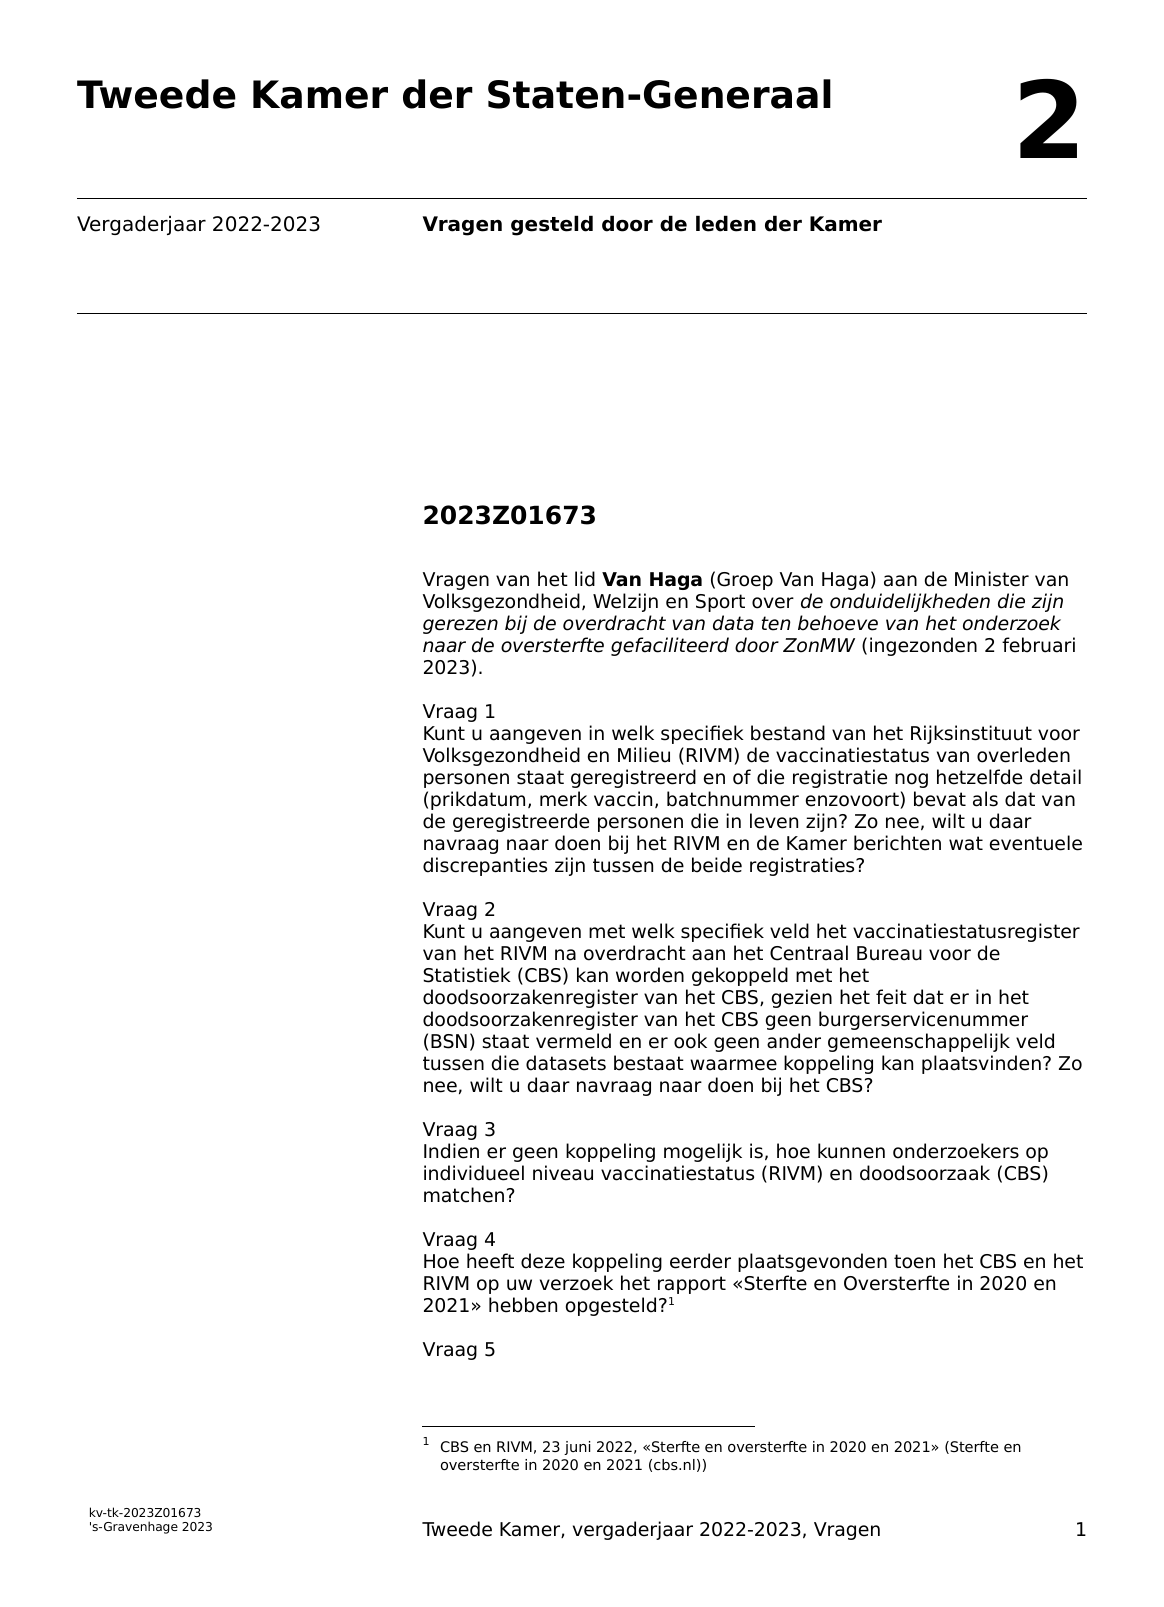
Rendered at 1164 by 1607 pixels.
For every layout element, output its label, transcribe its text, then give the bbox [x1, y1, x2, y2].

text 2023Z01673 [422, 501, 1087, 531]
text Vraag 5 [422, 1339, 1087, 1361]
table_header 2 [886, 59, 1087, 198]
text Kunt u aangeven met welk specifiek veld het vaccinatiestatusregister van het RIVM na overdracht aan het Centraal Bureau voor de Statistiek (CBS) kan worden gekoppeld met het doodsoorzakenregister van het CBS, gezien het feit dat er in het doodsoorzakenregister van het CBS geen burgerservicenummer (BSN) staat vermeld en er ook geen ander gemeenschappelijk veld tussen die datasets bestaat waarmee koppeling kan plaatsvinden? Zo nee, wilt u daar navraag naar doen bij het CBS? [422, 921, 1087, 1097]
text Vraag 3 [422, 1119, 1087, 1141]
text Vraag 2 [422, 899, 1087, 921]
text kv-tk-2023Z01673 [88, 1506, 323, 1520]
text 's-Gravenhage 2023 [88, 1520, 323, 1534]
text Vraag 1 [422, 701, 1087, 723]
text Vragen van het lid Van Haga (Groep Van Haga) aan de Minister van Volksgezondheid, Welzijn en Sport over de onduidelijkheden die zijn gerezen bij de overdracht van data ten behoeve van het onderzoek naar de oversterfte gefaciliteerd door ZonMW (ingezonden 2 februari 2023). [422, 569, 1087, 679]
table_header Tweede Kamer der Staten-Generaal [77, 59, 886, 198]
text Hoe heeft deze koppeling eerder plaatsgevonden toen het CBS en het RIVM op uw verzoek het rapport «Sterfte en Oversterfte in 2020 en 2021» hebben opgesteld? [422, 1251, 1087, 1317]
text CBS en RIVM, 23 juni 2022, «Sterfte en oversterfte in 2020 en 2021» (Sterfte en oversterfte in 2020 en 2021 (cbs.nl)) [422, 1435, 1087, 1474]
text Vraag 4 [422, 1229, 1087, 1251]
text Indien er geen koppeling mogelijk is, hoe kunnen onderzoekers op individueel niveau vaccinatiestatus (RIVM) en doodsoorzaak (CBS) matchen? [422, 1141, 1087, 1207]
table_cell Vergaderjaar 2022-2023 [77, 199, 422, 313]
text Kunt u aangeven in welk specifiek bestand van het Rijksinstituut voor Volksgezondheid en Milieu (RIVM) de vaccinatiestatus van overleden personen staat geregistreerd en of die registratie nog hetzelfde detail (prikdatum, merk vaccin, batchnummer enzovoort) bevat als dat van de geregistreerde personen die in leven zijn? Zo nee, wilt u daar navraag naar doen bij het RIVM en de Kamer berichten wat eventuele discrepanties zijn tussen de beide registraties? [422, 723, 1087, 877]
table_cell Vragen gesteld door de leden der Kamer [422, 199, 1087, 313]
